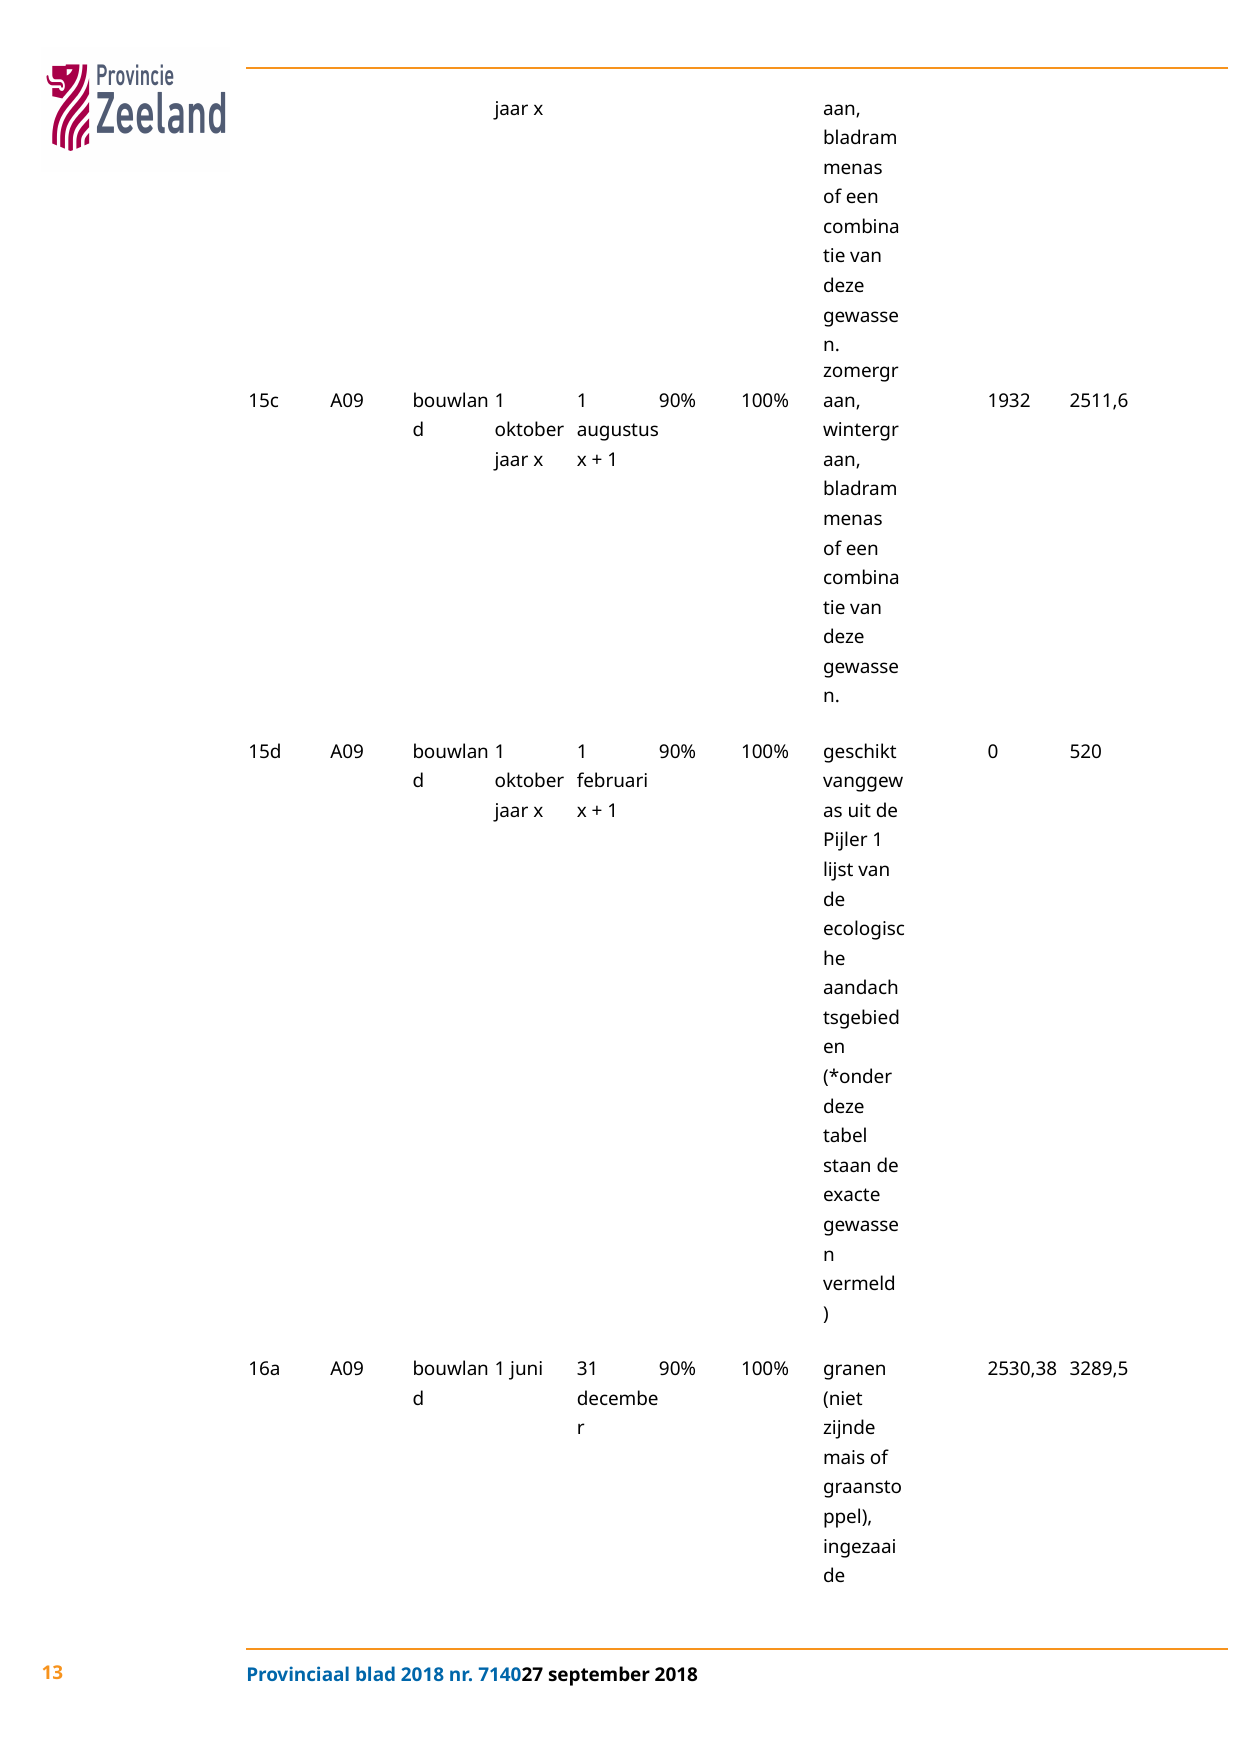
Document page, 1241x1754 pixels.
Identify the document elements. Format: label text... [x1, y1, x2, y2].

table_cell [1069, 95, 1152, 357]
table_cell 0 [987, 708, 1069, 1326]
table_cell 1932 [987, 357, 1069, 708]
table_cell 15d [248, 708, 330, 1326]
table_cell 100% [741, 1326, 823, 1588]
table_cell [905, 95, 987, 357]
table_cell 1 augustus x + 1 [577, 357, 659, 708]
table_cell bouwland [412, 708, 494, 1326]
table_cell 520 [1069, 708, 1152, 1326]
table_cell [330, 95, 412, 357]
table_cell 100% [741, 708, 823, 1326]
table_cell 15c [248, 357, 330, 708]
table_cell A09 [330, 708, 412, 1326]
table_cell 90% [659, 357, 741, 708]
table_cell granen (niet zijnde mais of graanstoppel), ingezaaide [823, 1326, 905, 1588]
table_cell 2511,6 [1069, 357, 1152, 708]
table_cell [741, 95, 823, 357]
picture [41, 47, 231, 172]
table_cell [905, 357, 987, 708]
table_cell 2530,38 [987, 1326, 1069, 1588]
table_cell bouwland [412, 357, 494, 708]
table_cell jaar x [494, 95, 577, 357]
table_cell 3289,5 [1069, 1326, 1152, 1588]
table_cell [412, 95, 494, 357]
table_cell 100% [741, 357, 823, 708]
table_cell 1 oktober jaar x [494, 708, 577, 1326]
table_cell 1 februari x + 1 [577, 708, 659, 1326]
table_cell 1 oktober jaar x [494, 357, 577, 708]
table_cell A09 [330, 357, 412, 708]
table_cell [248, 95, 330, 357]
table_cell geschikt vanggewas uit de Pijler 1 lijst van de ecologische aandachtsgebieden (*onder deze tabel staan de exacte gewassen vermeld ) [823, 708, 905, 1326]
table_cell 1 juni [494, 1326, 577, 1588]
table_cell zomergraan, wintergraan, bladrammenas of een combinatie van deze gewassen. [823, 357, 905, 708]
table_cell aan, bladrammenas of een combinatie van deze gewassen. [823, 95, 905, 357]
table_cell 90% [659, 1326, 741, 1588]
table_cell 90% [659, 708, 741, 1326]
table_cell 31 december [577, 1326, 659, 1588]
table_cell 16a [248, 1326, 330, 1588]
table_cell [905, 1326, 987, 1588]
table_cell A09 [330, 1326, 412, 1588]
table_cell [905, 708, 987, 1326]
table_cell bouwland [412, 1326, 494, 1588]
table_cell [577, 95, 659, 357]
table_cell [659, 95, 741, 357]
table_cell [987, 95, 1069, 357]
